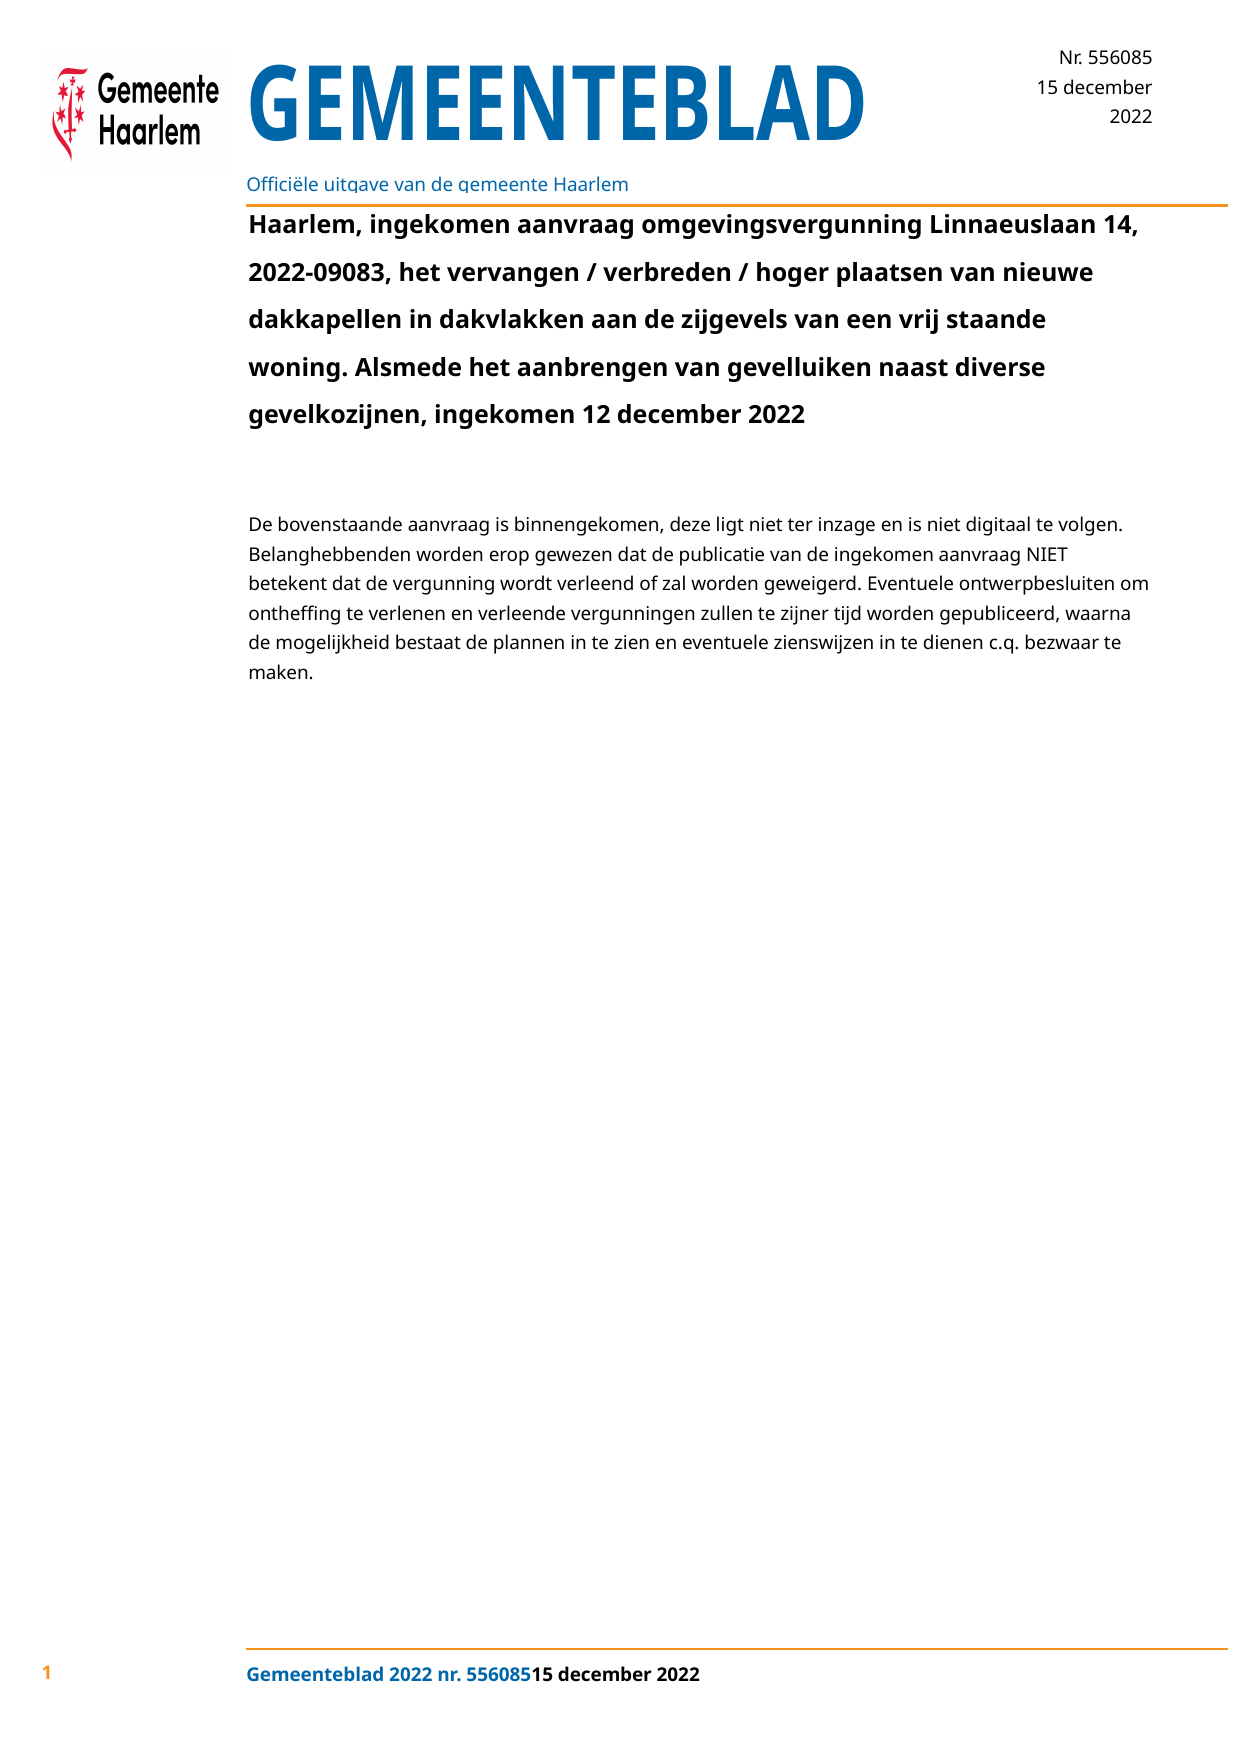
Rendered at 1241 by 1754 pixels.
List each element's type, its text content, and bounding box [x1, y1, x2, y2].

text Haarlem, ingekomen aanvraag omgevingsvergunning Linnaeuslaan 14, 2022-09083, het vervangen / verbreden / hoger plaatsen van nieuwe dakkapellen in dakvlakken aan de zijgevels van een vrij staande woning. Alsmede het aanbrengen van gevelluiken naast diverse gevelkozijnen, ingekomen 12 december 2022 [248, 207, 1152, 431]
picture [41, 47, 231, 172]
text De bovenstaande aanvraag is binnengekomen, deze ligt niet ter inzage en is niet digitaal te volgen. Belanghebbenden worden erop gewezen dat de publicatie van de ingekomen aanvraag NIET betekent dat de vergunning wordt verleend of zal worden geweigerd. Eventuele ontwerpbesluiten om ontheffing te verlenen en verleende vergunningen zullen te zijner tijd worden gepubliceerd, waarna de mogelijkheid bestaat de plannen in te zien en eventuele zienswijzen in te dienen c.q. bezwaar te maken. [248, 511, 1152, 685]
